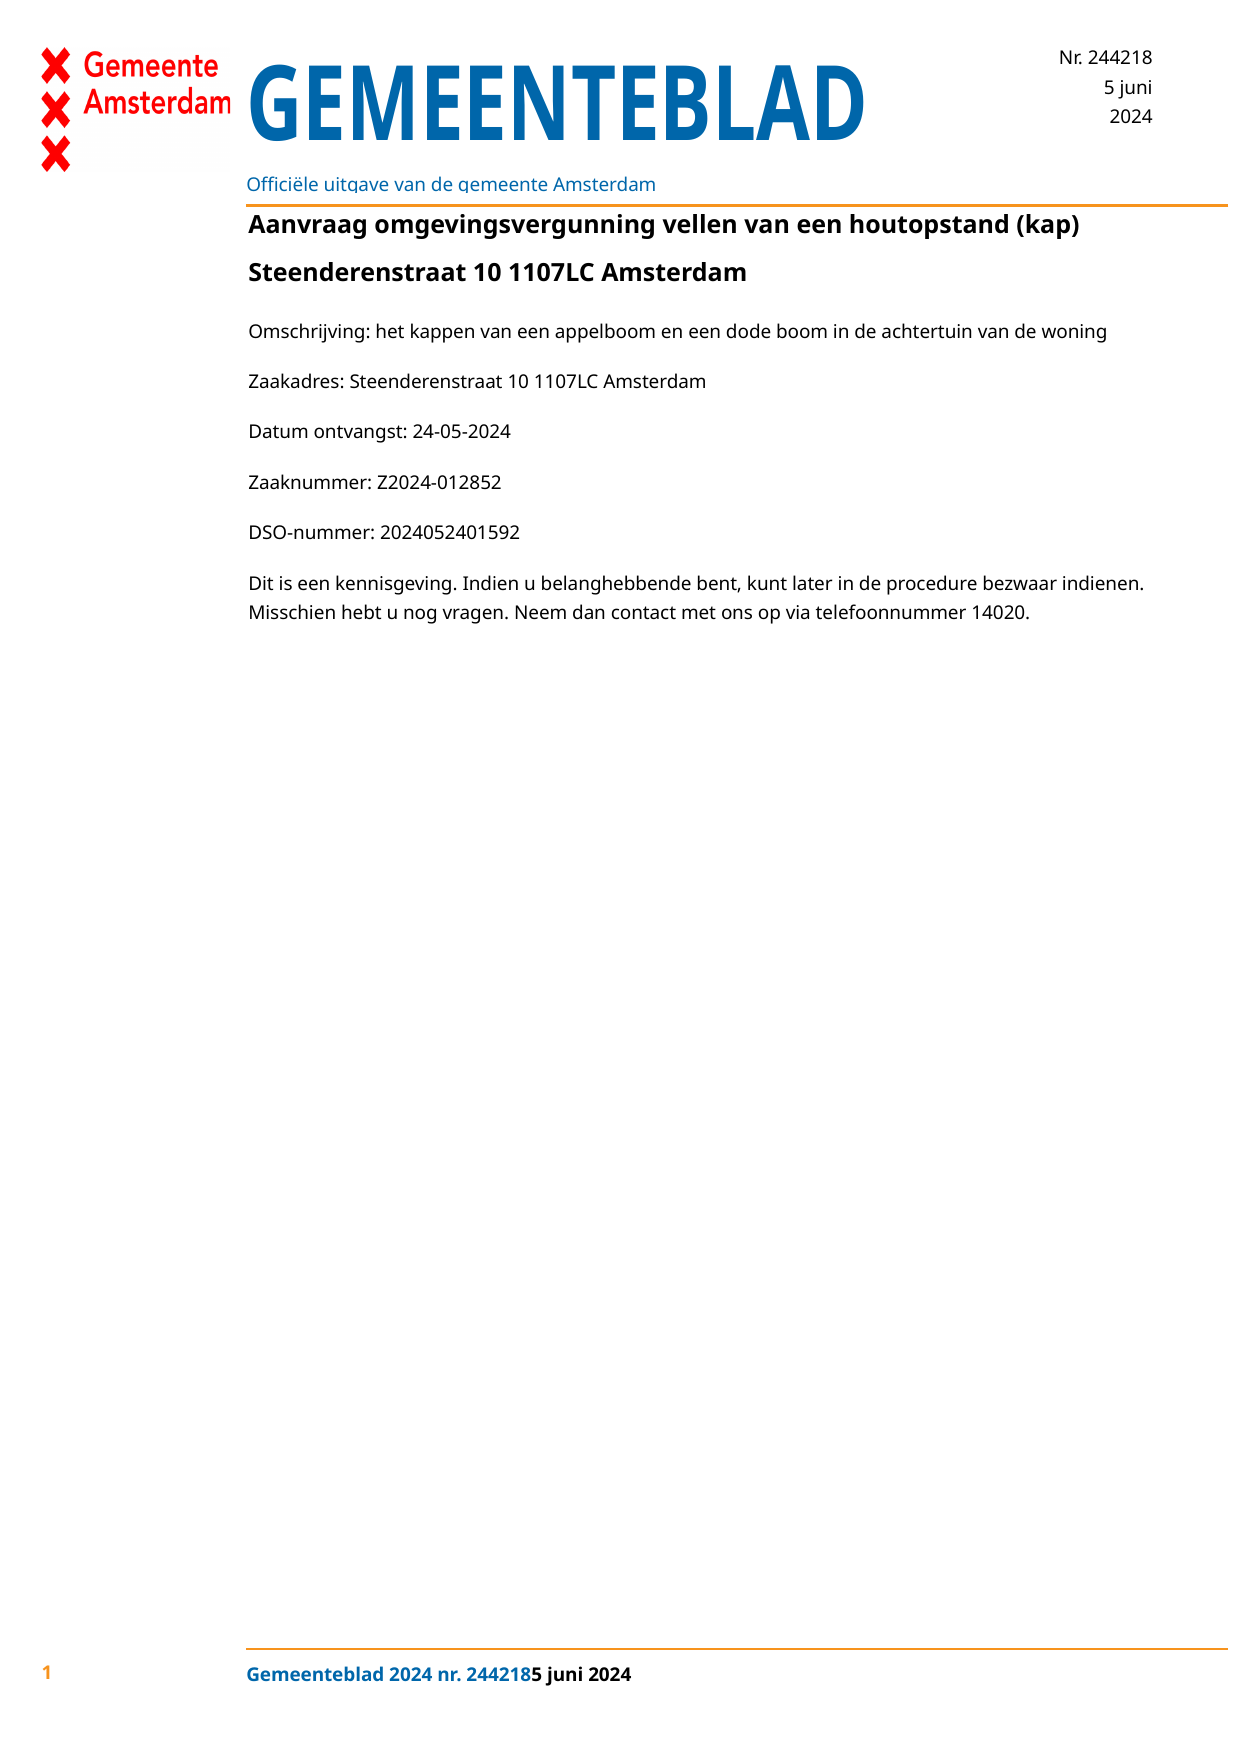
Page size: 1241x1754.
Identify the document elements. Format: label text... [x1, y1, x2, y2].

text Zaakadres: Steenderenstraat 10 1107LC Amsterdam [248, 368, 1152, 394]
text Zaaknummer: Z2024-012852 [248, 469, 1152, 495]
text Dit is een kennisgeving. Indien u belanghebbende bent, kunt later in de procedure bezwaar indienen. Misschien hebt u nog vragen. Neem dan contact met ons op via telefoonnummer 14020. [248, 570, 1152, 625]
text Aanvraag omgevingsvergunning vellen van een houtopstand (kap) Steenderenstraat 10 1107LC Amsterdam [248, 207, 1152, 288]
text Omschrijving: het kappen van een appelboom en een dode boom in de achtertuin van de woning [248, 318, 1152, 344]
picture [41, 47, 231, 172]
text DSO-nummer: 2024052401592 [248, 519, 1152, 545]
text Datum ontvangst: 24-05-2024 [248, 419, 1152, 444]
